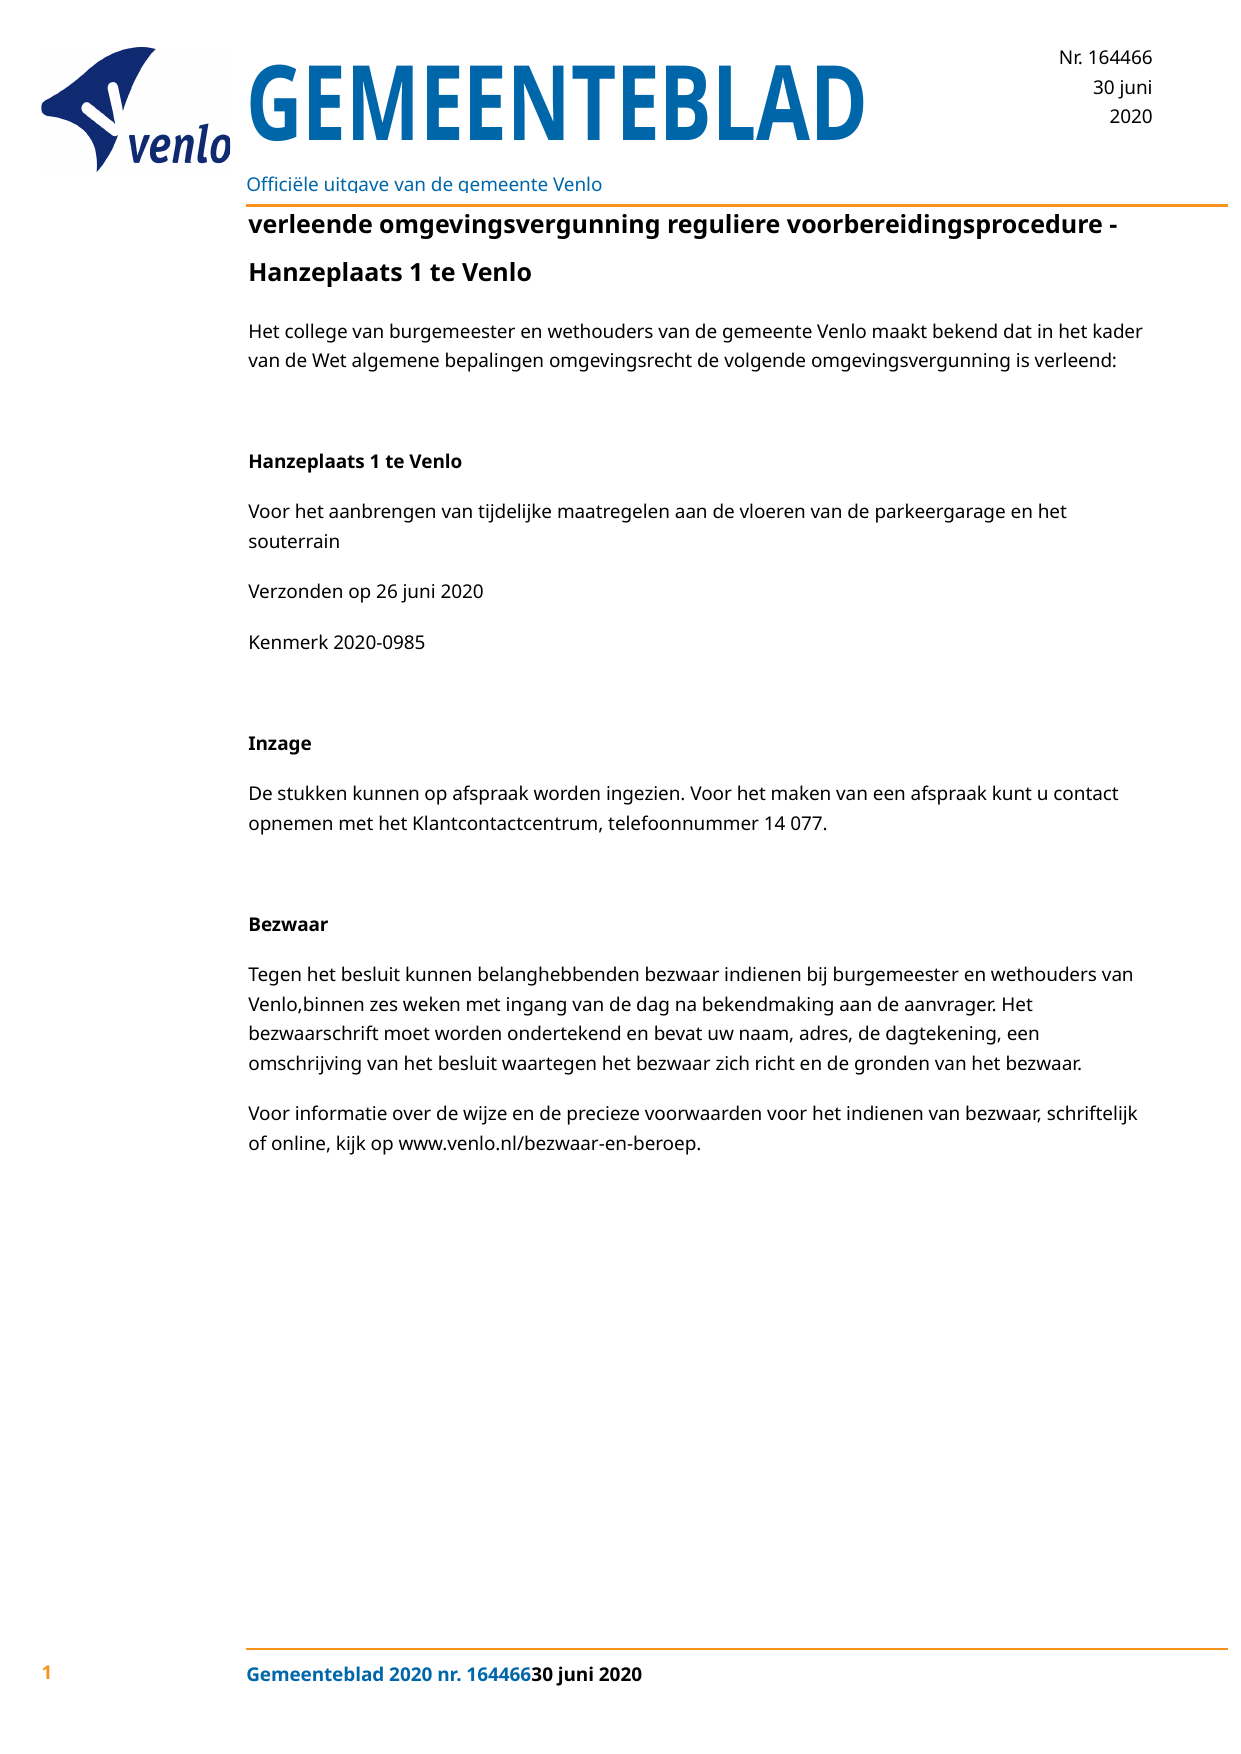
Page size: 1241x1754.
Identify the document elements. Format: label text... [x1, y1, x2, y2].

text Voor het aanbrengen van tijdelijke maatregelen aan de vloeren van de parkeergarage en het souterrain [248, 499, 1152, 554]
text Inzage [248, 730, 1152, 756]
text De stukken kunnen op afspraak worden ingezien. Voor het maken van een afspraak kunt u contact opnemen met het Klantcontactcentrum, telefoonnummer 14 077. [248, 780, 1152, 836]
text Hanzeplaats 1 te Venlo [248, 448, 1152, 474]
text Voor informatie over de wijze en de precieze voorwaarden voor het indienen van bezwaar, schriftelijk of online, kijk op www.venlo.nl/bezwaar-en-beroep. [248, 1100, 1152, 1156]
text Het college van burgemeester en wethouders van de gemeente Venlo maakt bekend dat in het kader van de Wet algemene bepalingen omgevingsrecht de volgende omgevingsvergunning is verleend: [248, 318, 1152, 373]
text Verzonden op 26 juni 2020 [248, 579, 1152, 604]
text Bezwaar [248, 911, 1152, 937]
text Tegen het besluit kunnen belanghebbenden bezwaar indienen bij burgemeester en wethouders van Venlo,binnen zes weken met ingang van de dag na bekendmaking aan de aanvrager. Het bezwaarschrift moet worden ondertekend en bevat uw naam, adres, de dagtekening, een omschrijving van het besluit waartegen het bezwaar zich richt en de gronden van het bezwaar. [248, 961, 1152, 1076]
picture [41, 47, 231, 172]
text Kenmerk 2020-0985 [248, 629, 1152, 655]
text verleende omgevingsvergunning reguliere voorbereidingsprocedure - Hanzeplaats 1 te Venlo [248, 207, 1152, 288]
